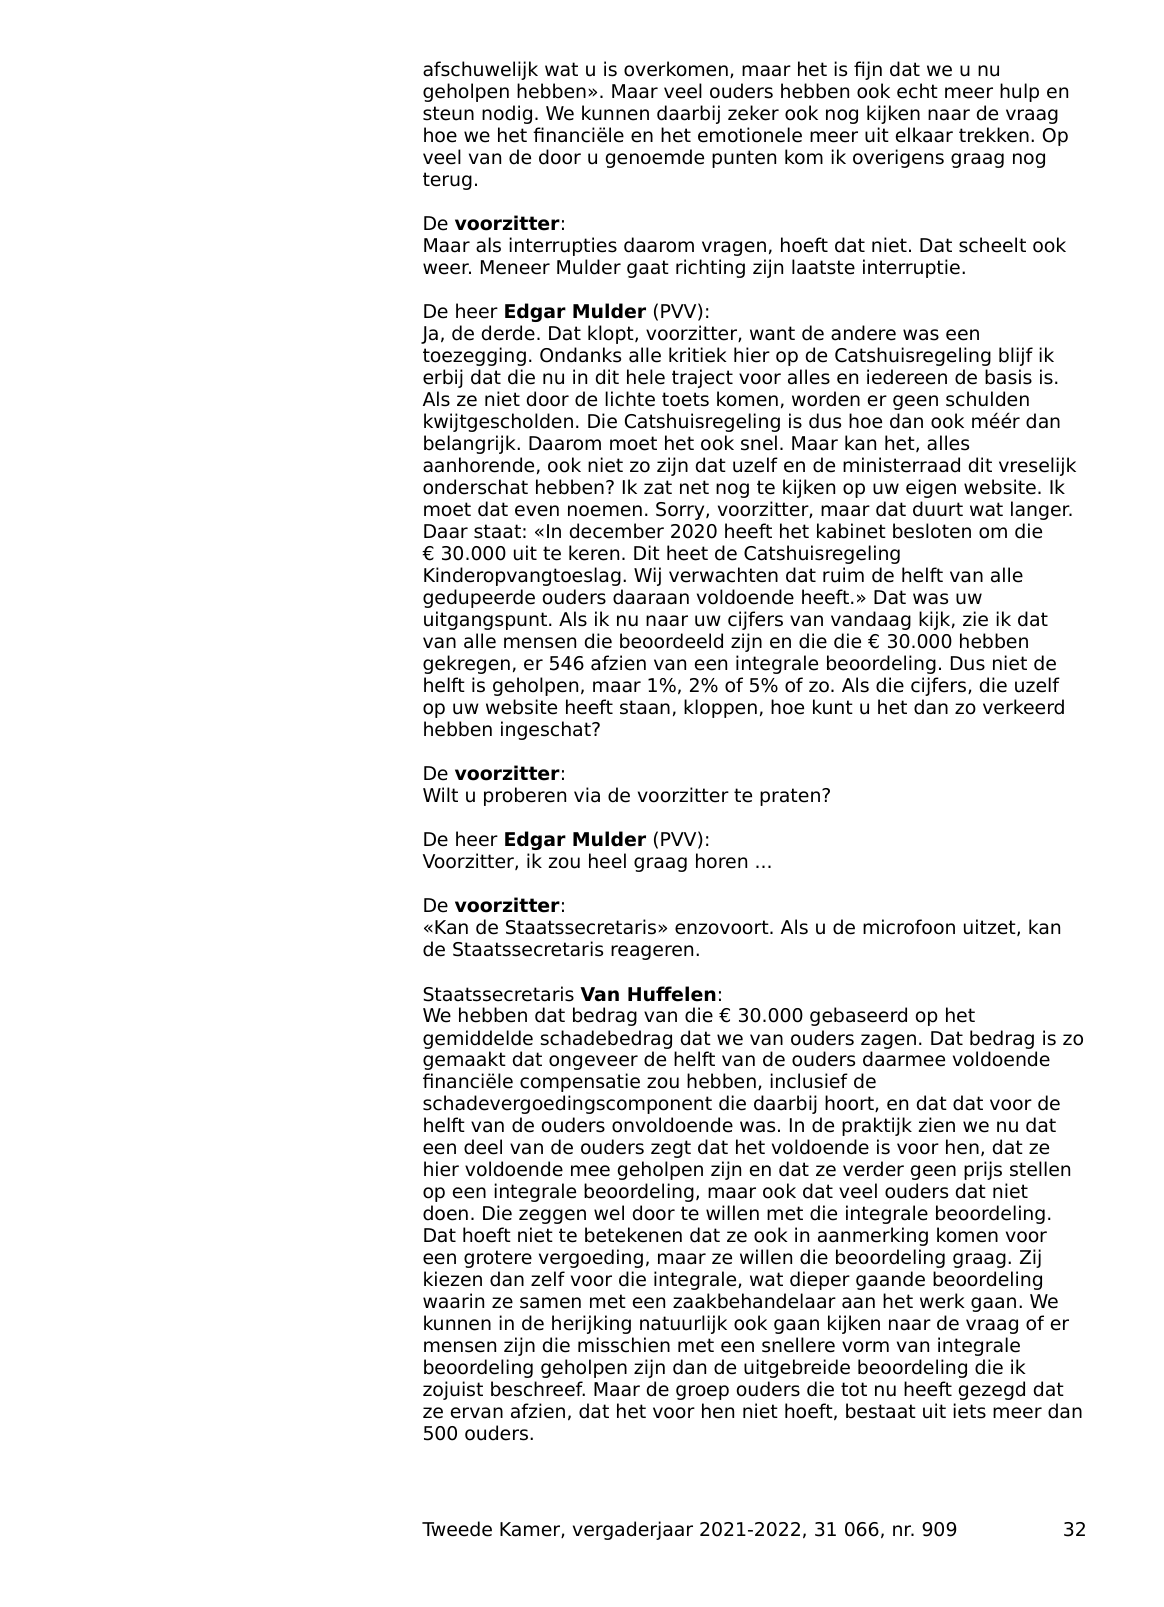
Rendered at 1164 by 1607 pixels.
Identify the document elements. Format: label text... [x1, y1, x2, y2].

text De voorzitter: [422, 763, 1087, 785]
text Wilt u proberen via de voorzitter te praten? [422, 785, 1087, 807]
text De heer Edgar Mulder (PVV): [422, 301, 1087, 323]
text Voorzitter, ik zou heel graag horen ... [422, 851, 1087, 873]
text We hebben dat bedrag van die € 30.000 gebaseerd op het gemiddelde schadebedrag dat we van ouders zagen. Dat bedrag is zo gemaakt dat ongeveer de helft van de ouders daarmee voldoende financiële compensatie zou hebben, inclusief de schadevergoedingscomponent die daarbij hoort, en dat dat voor de helft van de ouders onvoldoende was. In de praktijk zien we nu dat een deel van de ouders zegt dat het voldoende is voor hen, dat ze hier voldoende mee geholpen zijn en dat ze verder geen prijs stellen op een integrale beoordeling, maar ook dat veel ouders dat niet doen. Die zeggen wel door te willen met die integrale beoordeling. Dat hoeft niet te betekenen dat ze ook in aanmerking komen voor een grotere vergoeding, maar ze willen die beoordeling graag. Zij kiezen dan zelf voor die integrale, wat dieper gaande beoordeling waarin ze samen met een zaakbehandelaar aan het werk gaan. We kunnen in de herijking natuurlijk ook gaan kijken naar de vraag of er mensen zijn die misschien met een snellere vorm van integrale beoordeling geholpen zijn dan de uitgebreide beoordeling die ik zojuist beschreef. Maar de groep ouders die tot nu heeft gezegd dat ze ervan afzien, dat het voor hen niet hoeft, bestaat uit iets meer dan 500 ouders. [422, 1005, 1087, 1445]
text De voorzitter: [422, 895, 1087, 917]
text De voorzitter: [422, 213, 1087, 235]
text Staatssecretaris Van Huffelen: [422, 983, 1087, 1005]
text «Kan de Staatssecretaris» enzovoort. Als u de microfoon uitzet, kan de Staatssecretaris reageren. [422, 917, 1087, 961]
text Maar als interrupties daarom vragen, hoeft dat niet. Dat scheelt ook weer. Meneer Mulder gaat richting zijn laatste interruptie. [422, 235, 1087, 279]
text De heer Edgar Mulder (PVV): [422, 829, 1087, 851]
text Ja, de derde. Dat klopt, voorzitter, want de andere was een toezegging. Ondanks alle kritiek hier op de Catshuisregeling blijf ik erbij dat die nu in dit hele traject voor alles en iedereen de basis is. Als ze niet door de lichte toets komen, worden er geen schulden kwijtgescholden. Die Catshuisregeling is dus hoe dan ook méér dan belangrijk. Daarom moet het ook snel. Maar kan het, alles aanhorende, ook niet zo zijn dat uzelf en de ministerraad dit vreselijk onderschat hebben? Ik zat net nog te kijken op uw eigen website. Ik moet dat even noemen. Sorry, voorzitter, maar dat duurt wat langer. Daar staat: «In december 2020 heeft het kabinet besloten om die € 30.000 uit te keren. Dit heet de Catshuisregeling Kinderopvangtoeslag. Wij verwachten dat ruim de helft van alle gedupeerde ouders daaraan voldoende heeft.» Dat was uw uitgangspunt. Als ik nu naar uw cijfers van vandaag kijk, zie ik dat van alle mensen die beoordeeld zijn en die die € 30.000 hebben gekregen, er 546 afzien van een integrale beoordeling. Dus niet de helft is geholpen, maar 1%, 2% of 5% of zo. Als die cijfers, die uzelf op uw website heeft staan, kloppen, hoe kunt u het dan zo verkeerd hebben ingeschat? [422, 323, 1087, 741]
text afschuwelijk wat u is overkomen, maar het is fijn dat we u nu geholpen hebben». Maar veel ouders hebben ook echt meer hulp en steun nodig. We kunnen daarbij zeker ook nog kijken naar de vraag hoe we het financiële en het emotionele meer uit elkaar trekken. Op veel van de door u genoemde punten kom ik overigens graag nog terug. [422, 59, 1087, 191]
